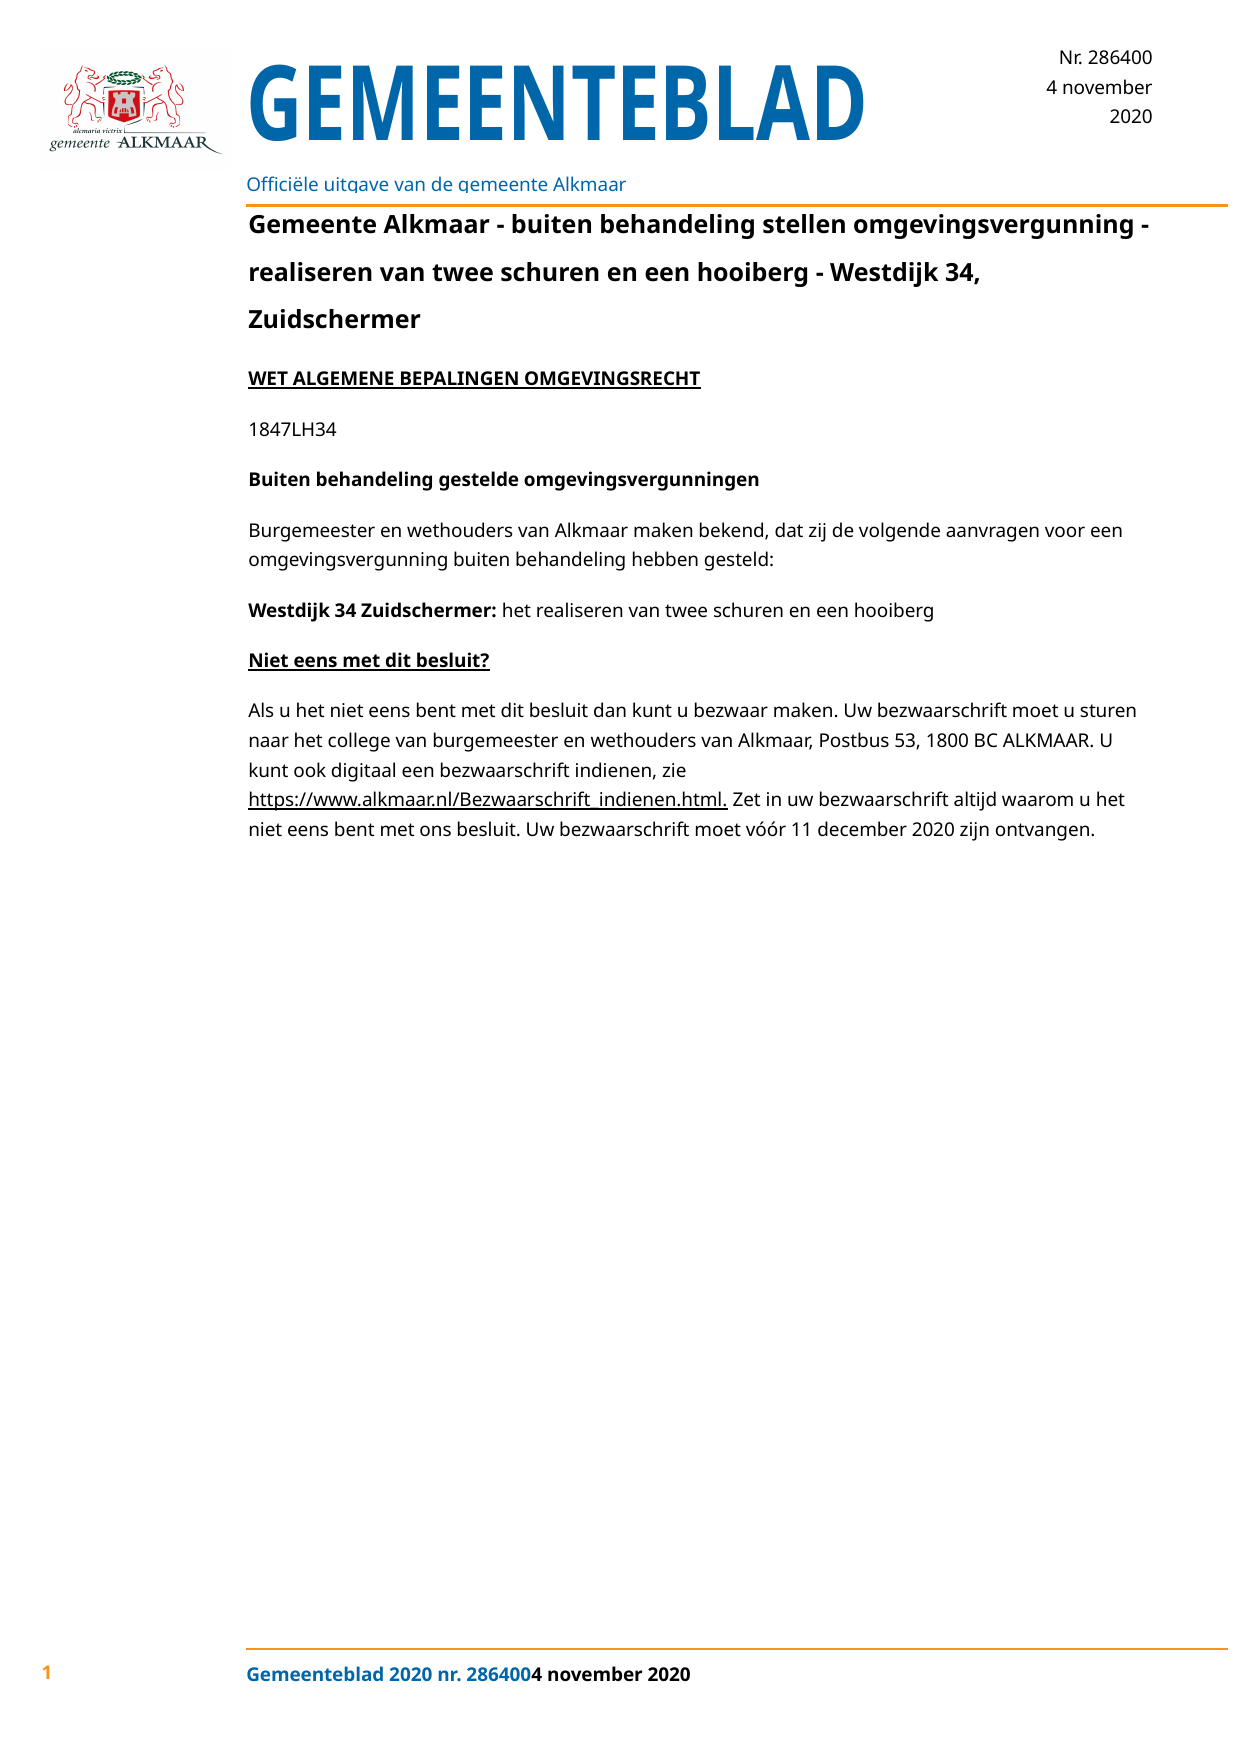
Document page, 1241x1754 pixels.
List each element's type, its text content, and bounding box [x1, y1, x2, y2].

text Niet eens met dit besluit? [248, 647, 1152, 673]
text Als u het niet eens bent met dit besluit dan kunt u bezwaar maken. Uw bezwaarschrift moet u sturen naar het college van burgemeester en wethouders van Alkmaar, Postbus 53, 1800 BC ALKMAAR. U kunt ook digitaal een bezwaarschrift indienen, zie https://www.alkmaar.nl/Bezwaarschrift_indienen.html. Zet in uw bezwaarschrift altijd waarom u het niet eens bent met ons besluit. Uw bezwaarschrift moet vóór 11 december 2020 zijn ontvangen. [248, 698, 1152, 842]
text Burgemeester en wethouders van Alkmaar maken bekend, dat zij de volgende aanvragen voor een omgevingsvergunning buiten behandeling hebben gesteld: [248, 517, 1152, 572]
text WET ALGEMENE BEPALINGEN OMGEVINGSRECHT [248, 366, 1152, 391]
picture [41, 47, 231, 172]
text 1847LH34 [248, 416, 1152, 442]
text Buiten behandeling gestelde omgevingsvergunningen [248, 466, 1152, 492]
text Gemeente Alkmaar - buiten behandeling stellen omgevingsvergunning - realiseren van twee schuren en een hooiberg - Westdijk 34, Zuidschermer [248, 207, 1152, 336]
text Westdijk 34 Zuidschermer: het realiseren van twee schuren en een hooiberg [248, 597, 1152, 622]
